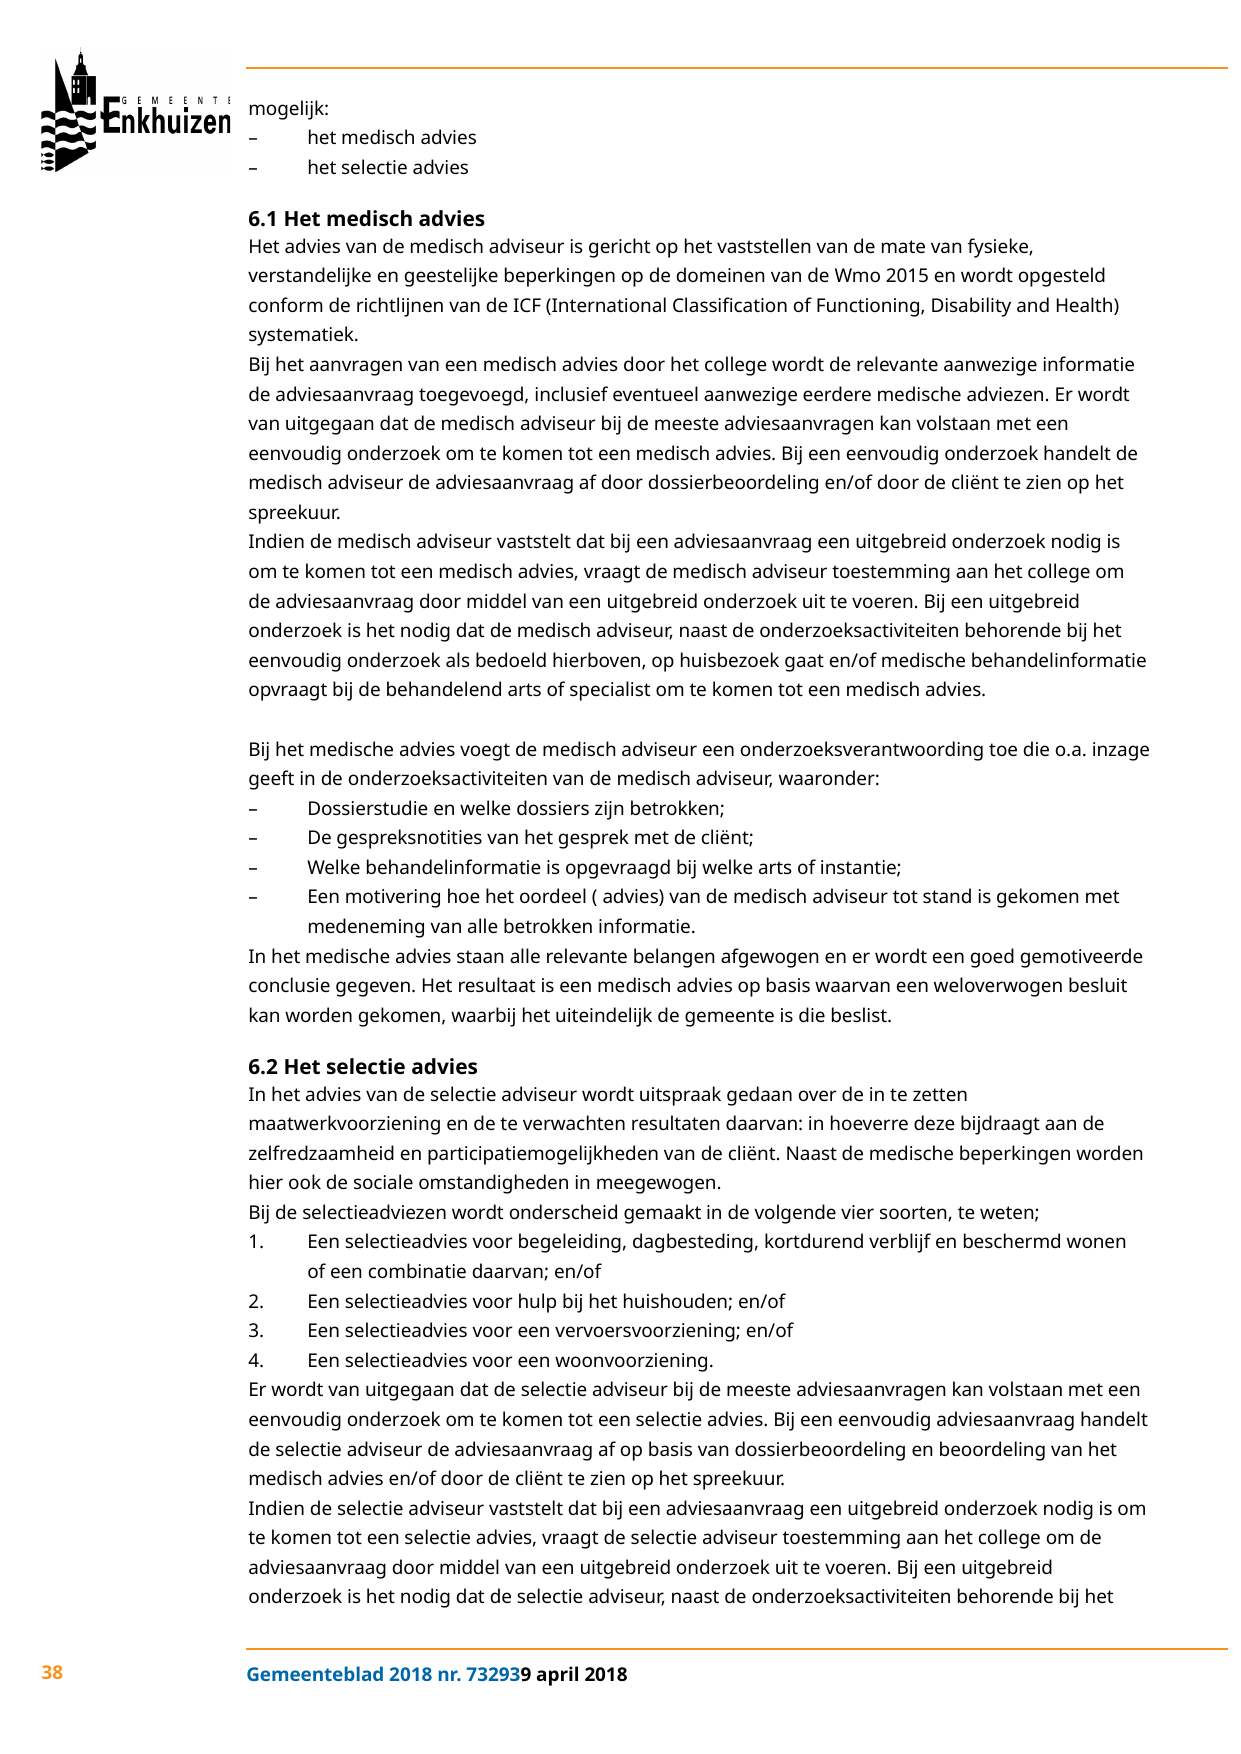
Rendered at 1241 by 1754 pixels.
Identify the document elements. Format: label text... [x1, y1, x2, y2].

text Er wordt van uitgegaan dat de selectie adviseur bij de meeste adviesaanvragen kan volstaan met een eenvoudig onderzoek om te komen tot een selectie advies. Bij een eenvoudig adviesaanvraag handelt de selectie adviseur de adviesaanvraag af op basis van dossierbeoordeling en beoordeling van het medisch advies en/of door de cliënt te zien op het spreekuur. [248, 1377, 1152, 1491]
text mogelijk: [248, 95, 1152, 121]
list Een selectieadvies voor begeleiding, dagbesteding, kortdurend verblijf en beschermd wonen [248, 1229, 1152, 1254]
text Het advies van de medisch adviseur is gericht op het vaststellen van de mate van fysieke, verstandelijke en geestelijke beperkingen op de domeinen van de Wmo 2015 en wordt opgesteld conform de richtlijnen van de ICF (International Classification of Functioning, Disability and Health) systematiek. [248, 233, 1152, 347]
picture [41, 47, 231, 172]
text Bij het aanvragen van een medisch advies door het college wordt de relevante aanwezige informatie de adviesaanvraag toegevoegd, inclusief eventueel aanwezige eerdere medische adviezen. Er wordt van uitgegaan dat de medisch adviseur bij de meeste adviesaanvragen kan volstaan met een eenvoudig onderzoek om te komen tot een medisch advies. Bij een eenvoudig onderzoek handelt de medisch adviseur de adviesaanvraag af door dossierbeoordeling en/of door de cliënt te zien op het spreekuur. [248, 351, 1152, 525]
list of een combinatie daarvan; en/of [248, 1258, 1152, 1284]
list Welke behandelinformatie is opgevraagd bij welke arts of instantie; [248, 854, 1152, 880]
text Indien de medisch adviseur vaststelt dat bij een adviesaanvraag een uitgebreid onderzoek nodig is om te komen tot een medisch advies, vraagt de medisch adviseur toestemming aan het college om de adviesaanvraag door middel van een uitgebreid onderzoek uit te voeren. Bij een uitgebreid onderzoek is het nodig dat de medisch adviseur, naast de onderzoeksactiviteiten behorende bij het eenvoudig onderzoek als bedoeld hierboven, op huisbezoek gaat en/of medische behandelinformatie opvraagt bij de behandelend arts of specialist om te komen tot een medisch advies. [248, 529, 1152, 702]
text Bij de selectieadviezen wordt onderscheid gemaakt in de volgende vier soorten, te weten; [248, 1199, 1152, 1225]
text In het medische advies staan alle relevante belangen afgewogen en er wordt een goed gemotiveerde conclusie gegeven. Het resultaat is een medisch advies op basis waarvan een weloverwogen besluit kan worden gekomen, waarbij het uiteindelijk de gemeente is die beslist. [248, 943, 1152, 1028]
text Bij het medische advies voegt de medisch adviseur een onderzoeksverantwoording toe die o.a. inzage geeft in de onderzoeksactiviteiten van de medisch adviseur, waaronder: [248, 736, 1152, 791]
list het medisch advies [248, 124, 1152, 150]
list Een motivering hoe het oordeel ( advies) van de medisch adviseur tot stand is gekomen met medeneming van alle betrokken informatie. [248, 884, 1152, 939]
list De gespreksnotities van het gesprek met de cliënt; [248, 824, 1152, 850]
text 6.2 Het selectie advies [248, 1052, 1152, 1081]
list Een selectieadvies voor hulp bij het huishouden; en/of [248, 1288, 1152, 1314]
list het selectie advies [248, 154, 1152, 180]
text Indien de selectie adviseur vaststelt dat bij een adviesaanvraag een uitgebreid onderzoek nodig is om te komen tot een selectie advies, vraagt de selectie adviseur toestemming aan het college om de adviesaanvraag door middel van een uitgebreid onderzoek uit te voeren. Bij een uitgebreid onderzoek is het nodig dat de selectie adviseur, naast de onderzoeksactiviteiten behorende bij het [248, 1495, 1152, 1609]
text 6.1 Het medisch advies [248, 204, 1152, 233]
list Een selectieadvies voor een woonvoorziening. [248, 1347, 1152, 1373]
list Dossierstudie en welke dossiers zijn betrokken; [248, 795, 1152, 821]
list Een selectieadvies voor een vervoersvoorziening; en/of [248, 1317, 1152, 1343]
text In het advies van de selectie adviseur wordt uitspraak gedaan over de in te zetten maatwerkvoorziening en de te verwachten resultaten daarvan: in hoeverre deze bijdraagt aan de zelfredzaamheid en participatiemogelijkheden van de cliënt. Naast de medische beperkingen worden hier ook de sociale omstandigheden in meegewogen. [248, 1081, 1152, 1195]
